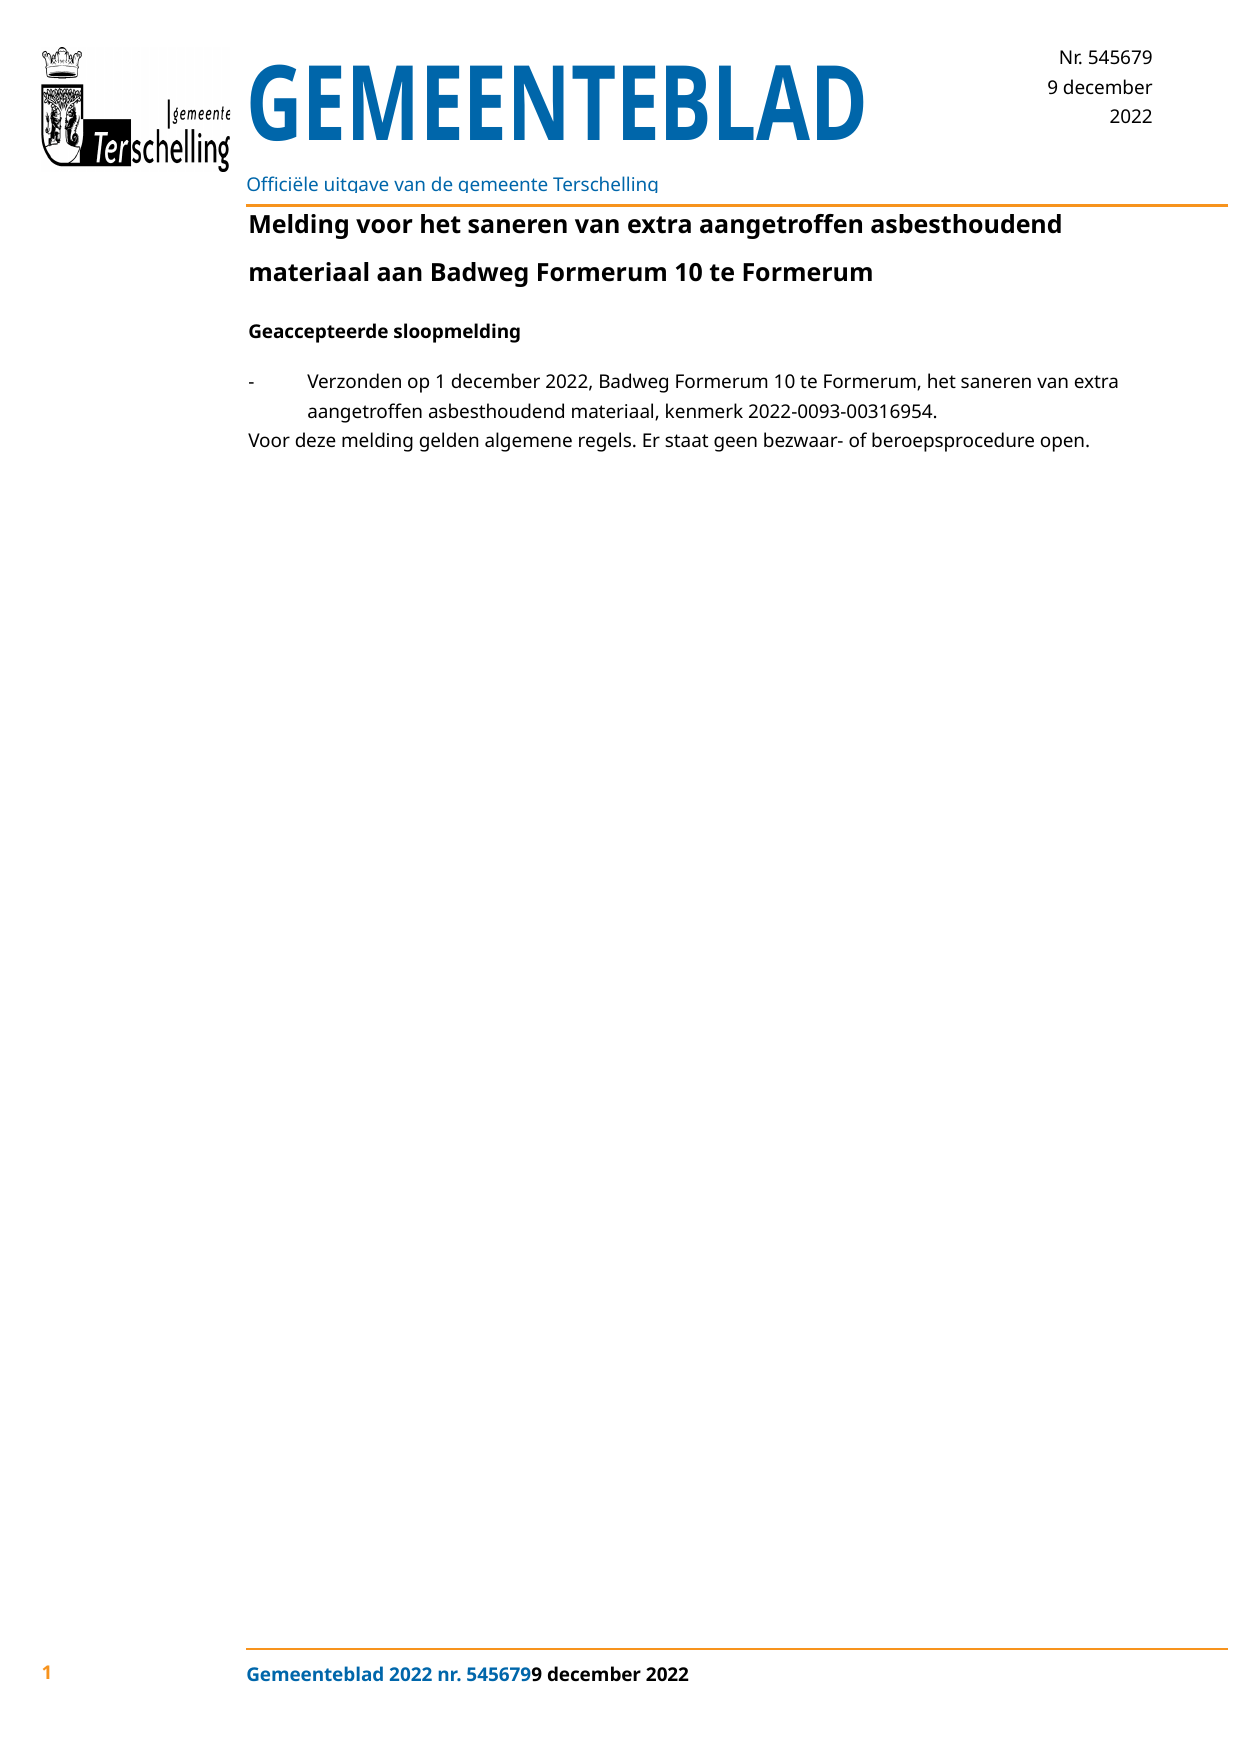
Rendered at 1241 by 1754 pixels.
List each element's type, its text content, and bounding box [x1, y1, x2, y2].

list Verzonden op 1 december 2022, Badweg Formerum 10 te Formerum, het saneren van extra aangetroffen asbesthoudend materiaal, kenmerk 2022-0093-00316954. [248, 368, 1152, 424]
picture [41, 47, 231, 172]
text Voor deze melding gelden algemene regels. Er staat geen bezwaar- of beroepsprocedure open. [248, 427, 1152, 453]
text Geaccepteerde sloopmelding [248, 318, 1152, 344]
text Melding voor het saneren van extra aangetroffen asbesthoudend materiaal aan Badweg Formerum 10 te Formerum [248, 207, 1152, 288]
